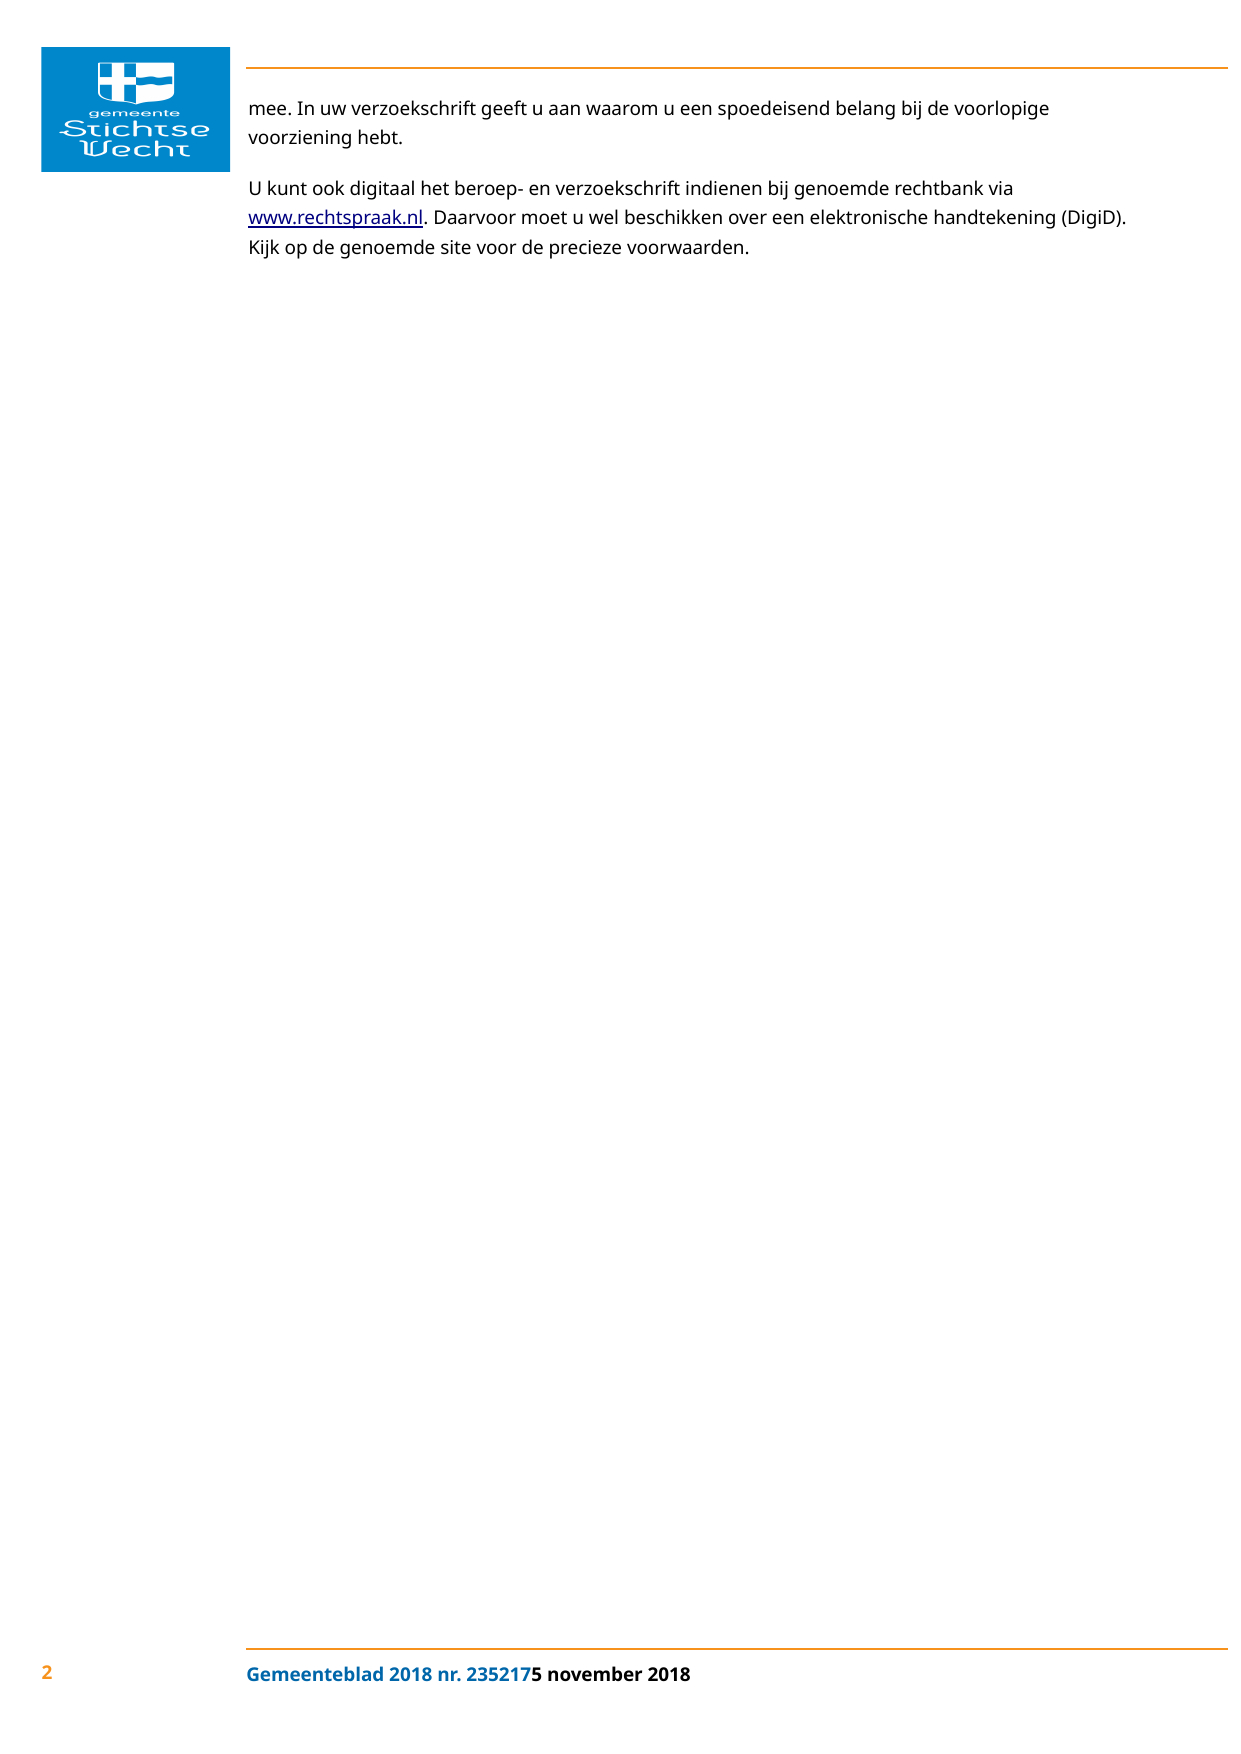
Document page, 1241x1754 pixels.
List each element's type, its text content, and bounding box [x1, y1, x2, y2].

text mee. In uw verzoekschrift geeft u aan waarom u een spoedeisend belang bij de voorlopige voorziening hebt. [248, 95, 1152, 150]
picture [99, 63, 135, 101]
picture [137, 63, 174, 103]
text U kunt ook digitaal het beroep- en verzoekschrift indienen bij genoemde rechtbank via www.rechtspraak.nl. Daarvoor moet u wel beschikken over een elektronische handtekening (DigiD). Kijk op de genoemde site voor de precieze voorwaarden. [248, 175, 1152, 260]
